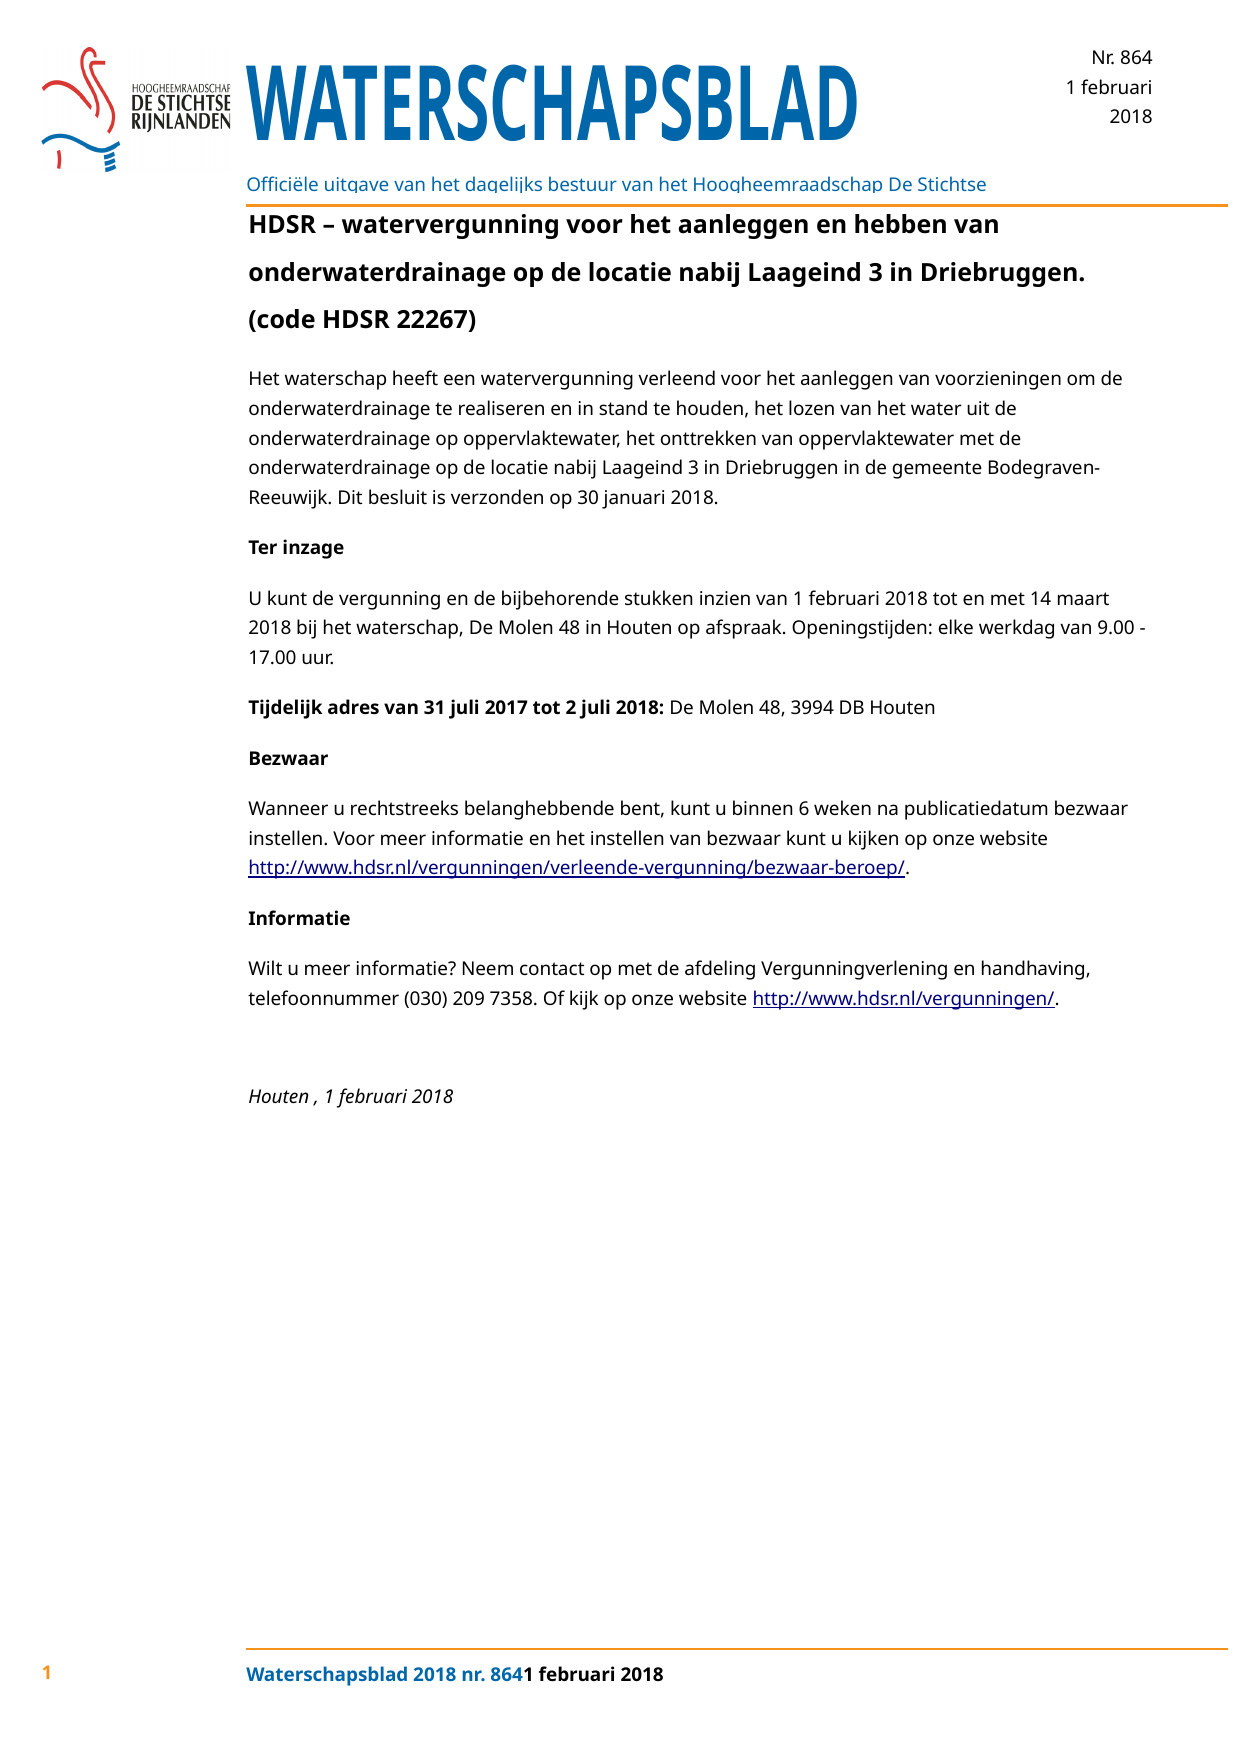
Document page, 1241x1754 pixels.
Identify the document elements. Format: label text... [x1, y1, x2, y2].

text HDSR – watervergunning voor het aanleggen en hebben van onderwaterdrainage op de locatie nabij Laageind 3 in Driebruggen. (code HDSR 22267) [248, 207, 1152, 336]
text Bezwaar [248, 745, 1152, 770]
text Het waterschap heeft een watervergunning verleend voor het aanleggen van voorzieningen om de onderwaterdrainage te realiseren en in stand te houden, het lozen van het water uit de onderwaterdrainage op oppervlaktewater, het onttrekken van oppervlaktewater met de onderwaterdrainage op de locatie nabij Laageind 3 in Driebruggen in de gemeente Bodegraven-Reeuwijk. Dit besluit is verzonden op 30 januari 2018. [248, 366, 1152, 509]
text Wilt u meer informatie? Neem contact op met de afdeling Vergunningverlening en handhaving, telefoonnummer (030) 209 7358. Of kijk op onze website http://www.hdsr.nl/vergunningen/. [248, 955, 1152, 1010]
text Wanneer u rechtstreeks belanghebbende bent, kunt u binnen 6 weken na publicatiedatum bezwaar instellen. Voor meer informatie en het instellen van bezwaar kunt u kijken op onze website http://www.hdsr.nl/vergunningen/verleende-vergunning/bezwaar-beroep/. [248, 795, 1152, 880]
text Houten , 1 februari 2018 [248, 1083, 1152, 1109]
text U kunt de vergunning en de bijbehorende stukken inzien van 1 februari 2018 tot en met 14 maart 2018 bij het waterschap, De Molen 48 in Houten op afspraak. Openingstijden: elke werkdag van 9.00 - 17.00 uur. [248, 585, 1152, 669]
text Ter inzage [248, 534, 1152, 560]
text Tijdelijk adres van 31 juli 2017 tot 2 juli 2018: De Molen 48, 3994 DB Houten [248, 694, 1152, 720]
text Informatie [248, 905, 1152, 930]
picture [41, 47, 231, 172]
